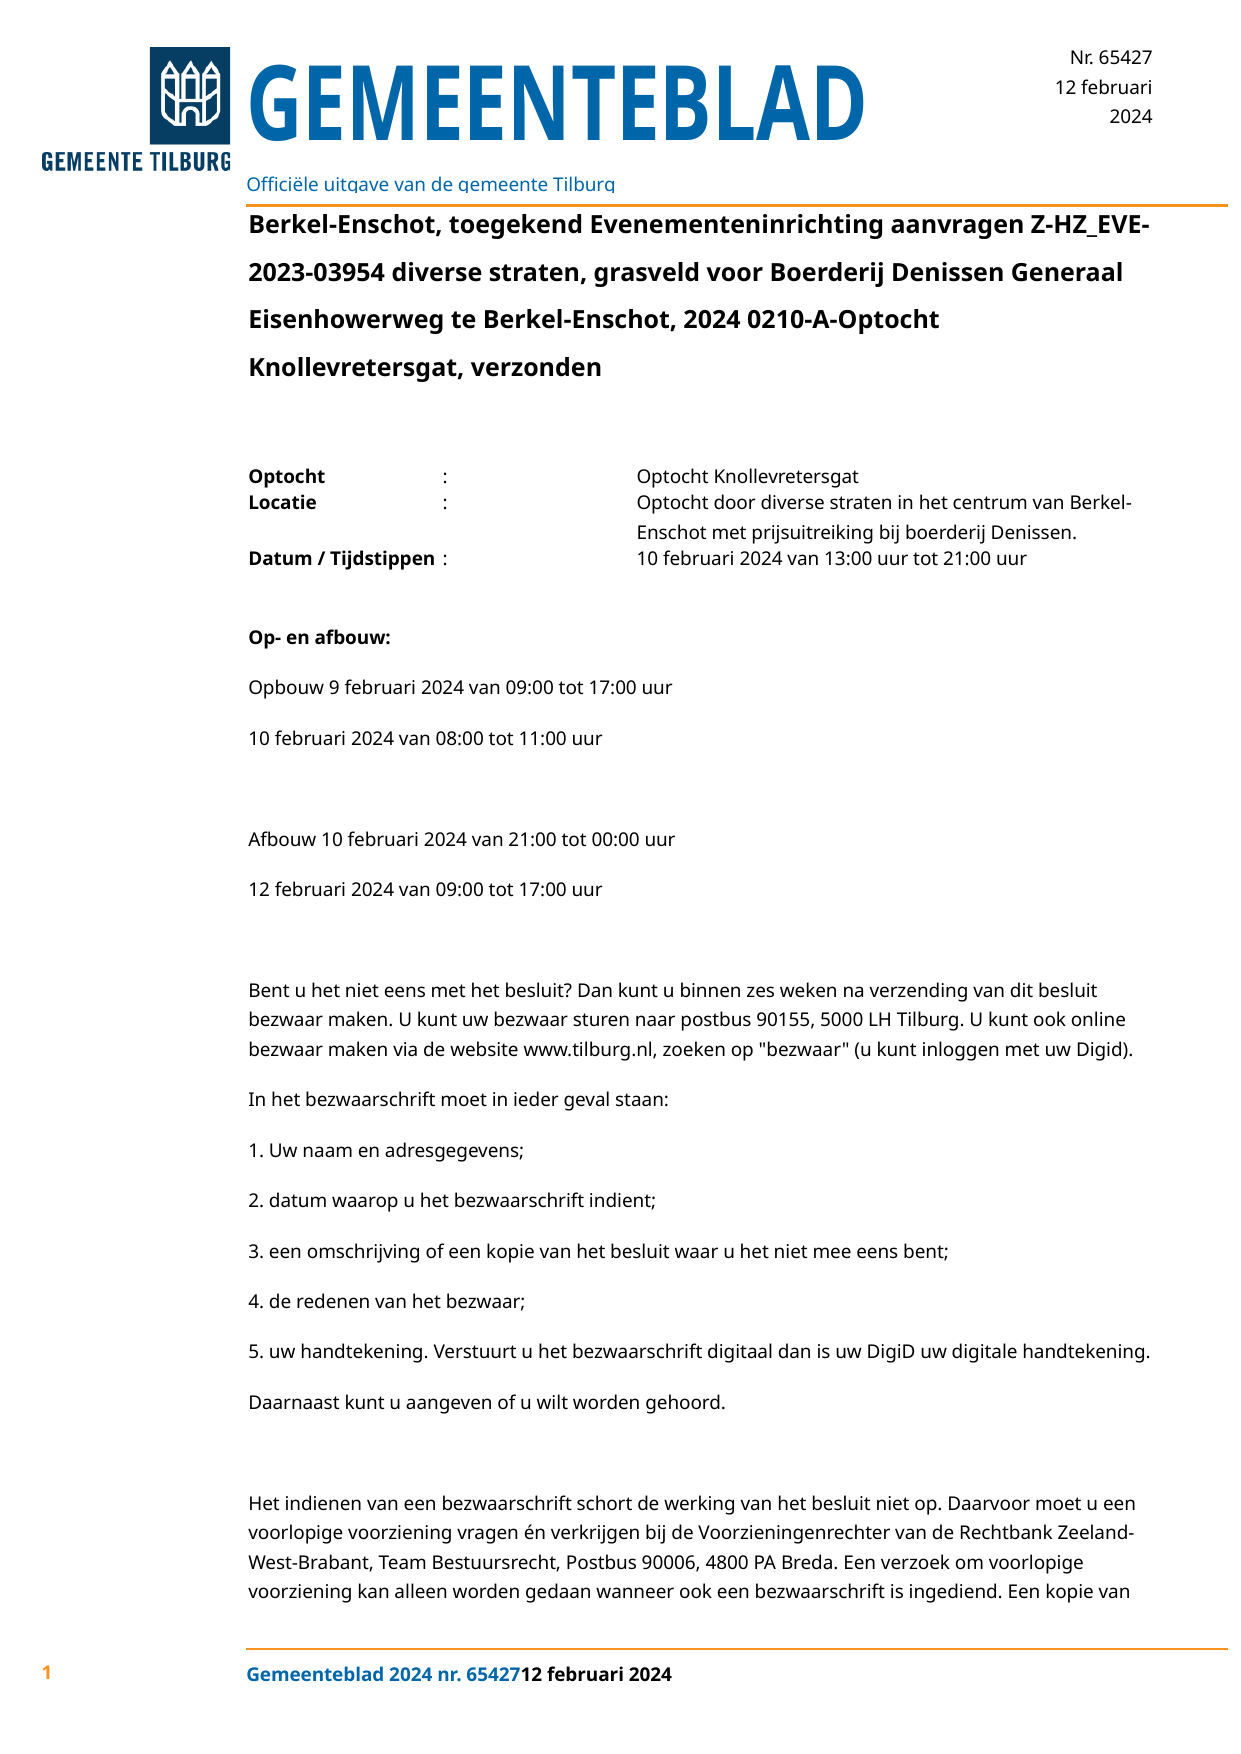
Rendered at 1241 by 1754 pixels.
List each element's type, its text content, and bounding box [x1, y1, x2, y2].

table_header Optocht Knollevretersgat [636, 464, 1152, 489]
text Bent u het niet eens met het besluit? Dan kunt u binnen zes weken na verzending van dit besluit bezwaar maken. U kunt uw bezwaar sturen naar postbus 90155, 5000 LH Tilburg. U kunt ook online bezwaar maken via de website www.tilburg.nl, zoeken op "bezwaar" (u kunt inloggen met uw Digid). [248, 977, 1152, 1062]
table_cell : [442, 545, 636, 570]
text 5. uw handtekening. Verstuurt u het bezwaarschrift digitaal dan is uw DigiD uw digitale handtekening. [248, 1339, 1152, 1364]
text Het indienen van een bezwaarschrift schort de werking van het besluit niet op. Daarvoor moet u een voorlopige voorziening vragen én verkrijgen bij de Voorzieningenrechter van de Rechtbank Zeeland-West-Brabant, Team Bestuursrecht, Postbus 90006, 4800 PA Breda. Een verzoek om voorlopige voorziening kan alleen worden gedaan wanneer ook een bezwaarschrift is ingediend. Een kopie van [248, 1490, 1152, 1604]
text Daarnaast kunt u aangeven of u wilt worden gehoord. [248, 1389, 1152, 1415]
text 3. een omschrijving of een kopie van het besluit waar u het niet mee eens bent; [248, 1238, 1152, 1263]
text 1. Uw naam en adresgegevens; [248, 1137, 1152, 1163]
table_header Optocht [248, 464, 442, 489]
text Op- en afbouw: [248, 624, 1152, 650]
text Opbouw 9 februari 2024 van 09:00 tot 17:00 uur [248, 674, 1152, 700]
text Afbouw 10 februari 2024 van 21:00 tot 00:00 uur [248, 826, 1152, 851]
table_cell : [442, 489, 636, 545]
table_cell Optocht door diverse straten in het centrum van Berkel-Enschot met prijsuitreiking bij boerderij Denissen. [636, 489, 1152, 545]
table_header : [442, 464, 636, 489]
text In het bezwaarschrift moet in ieder geval staan: [248, 1087, 1152, 1112]
text Berkel-Enschot, toegekend Evenementeninrichting aanvragen Z-HZ_EVE-2023-03954 diverse straten, grasveld voor Boerderij Denissen Generaal Eisenhowerweg te Berkel-Enschot, 2024 0210-A-Optocht Knollevretersgat, verzonden [248, 207, 1152, 384]
text 2. datum waarop u het bezwaarschrift indient; [248, 1187, 1152, 1213]
table_cell 10 februari 2024 van 13:00 uur tot 21:00 uur [636, 545, 1152, 570]
table_cell Datum / Tijdstippen [248, 545, 442, 570]
text 12 februari 2024 van 09:00 tot 17:00 uur [248, 876, 1152, 902]
text 4. de redenen van het bezwaar; [248, 1288, 1152, 1314]
table_cell Locatie [248, 489, 442, 545]
picture [41, 47, 231, 172]
text 10 februari 2024 van 08:00 tot 11:00 uur [248, 725, 1152, 751]
